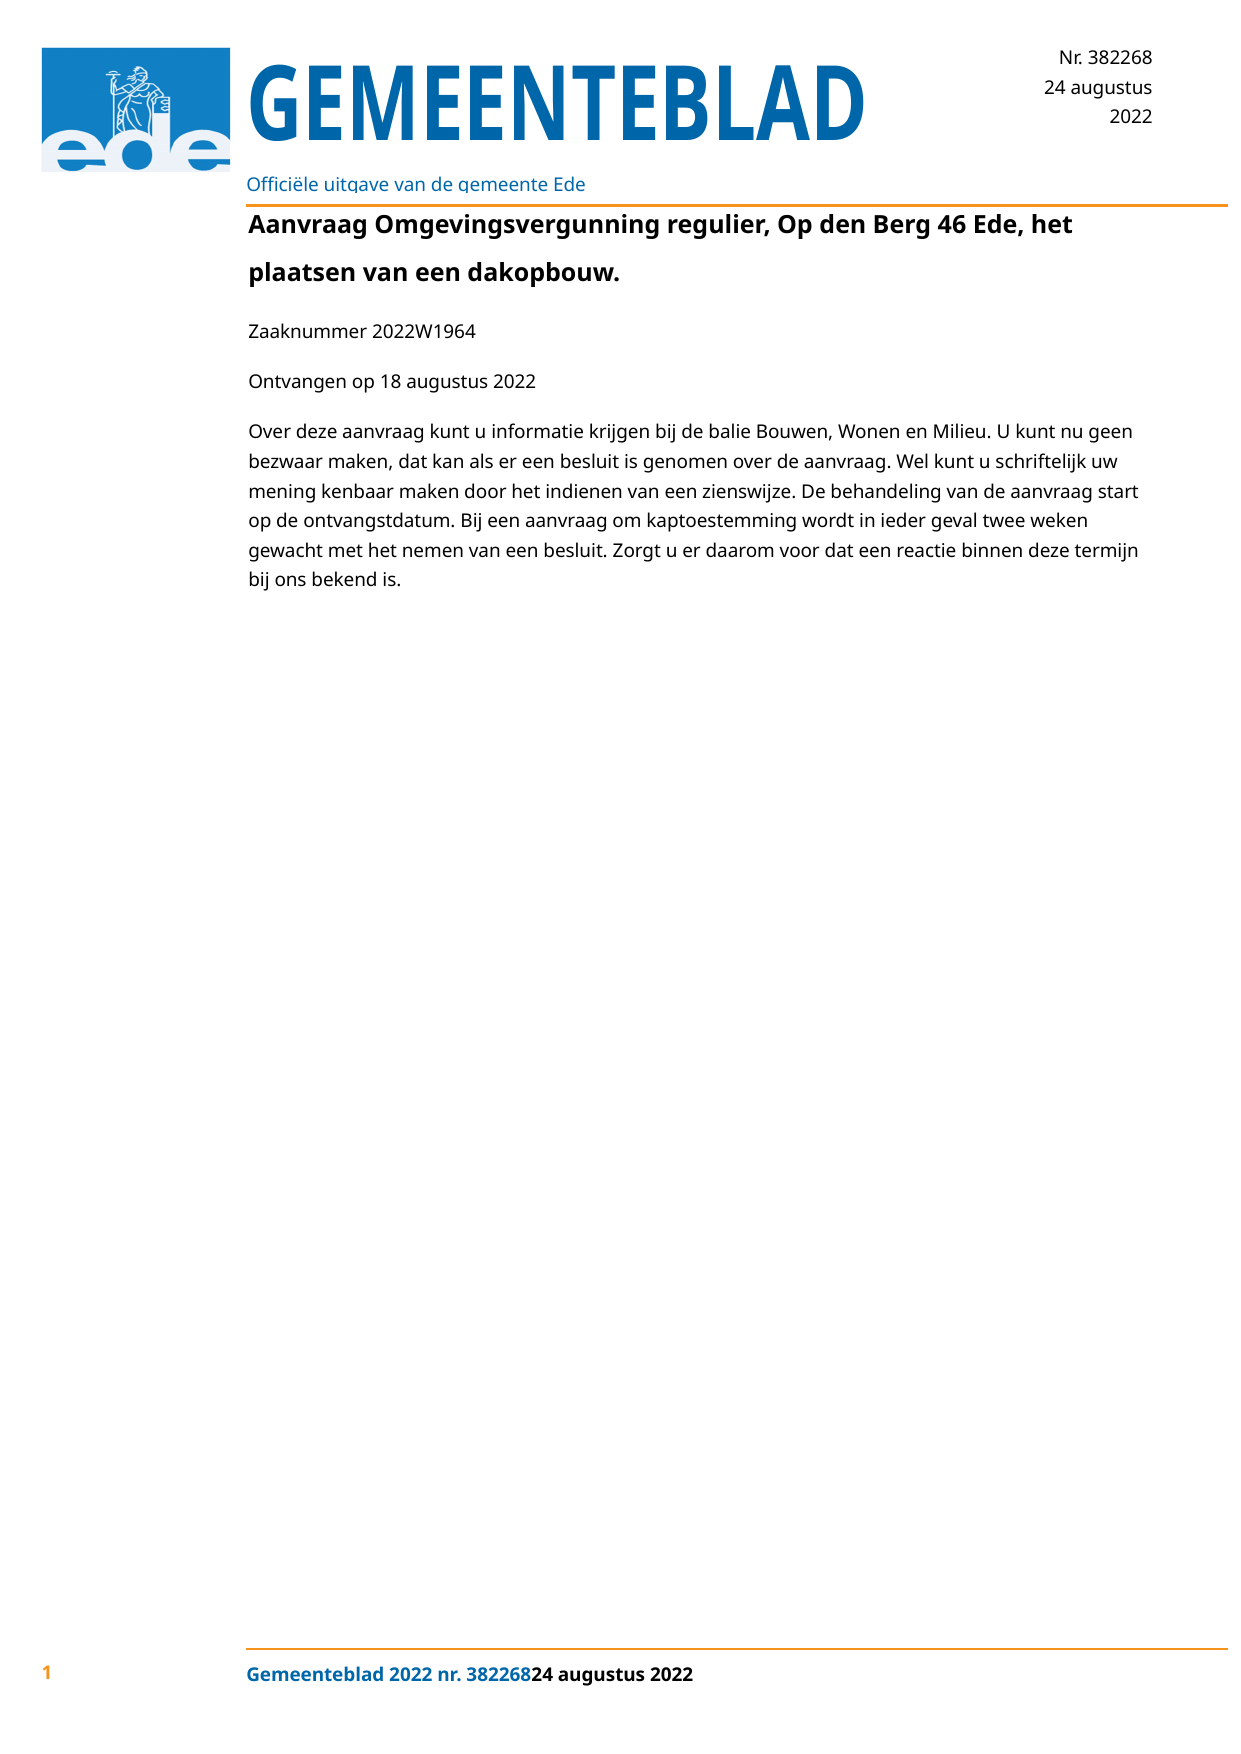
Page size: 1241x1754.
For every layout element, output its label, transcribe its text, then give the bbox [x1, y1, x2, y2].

text Zaaknummer 2022W1964 [248, 318, 1152, 344]
text Over deze aanvraag kunt u informatie krijgen bij de balie Bouwen, Wonen en Milieu. U kunt nu geen bezwaar maken, dat kan als er een besluit is genomen over de aanvraag. Wel kunt u schriftelijk uw mening kenbaar maken door het indienen van een zienswijze. De behandeling van de aanvraag start op de ontvangstdatum. Bij een aanvraag om kaptoestemming wordt in ieder geval twee weken gewacht met het nemen van een besluit. Zorgt u er daarom voor dat een reactie binnen deze termijn bij ons bekend is. [248, 419, 1152, 592]
text Aanvraag Omgevingsvergunning regulier, Op den Berg 46 Ede, het plaatsen van een dakopbouw. [248, 207, 1152, 288]
text Ontvangen op 18 augustus 2022 [248, 368, 1152, 394]
picture [41, 47, 231, 172]
